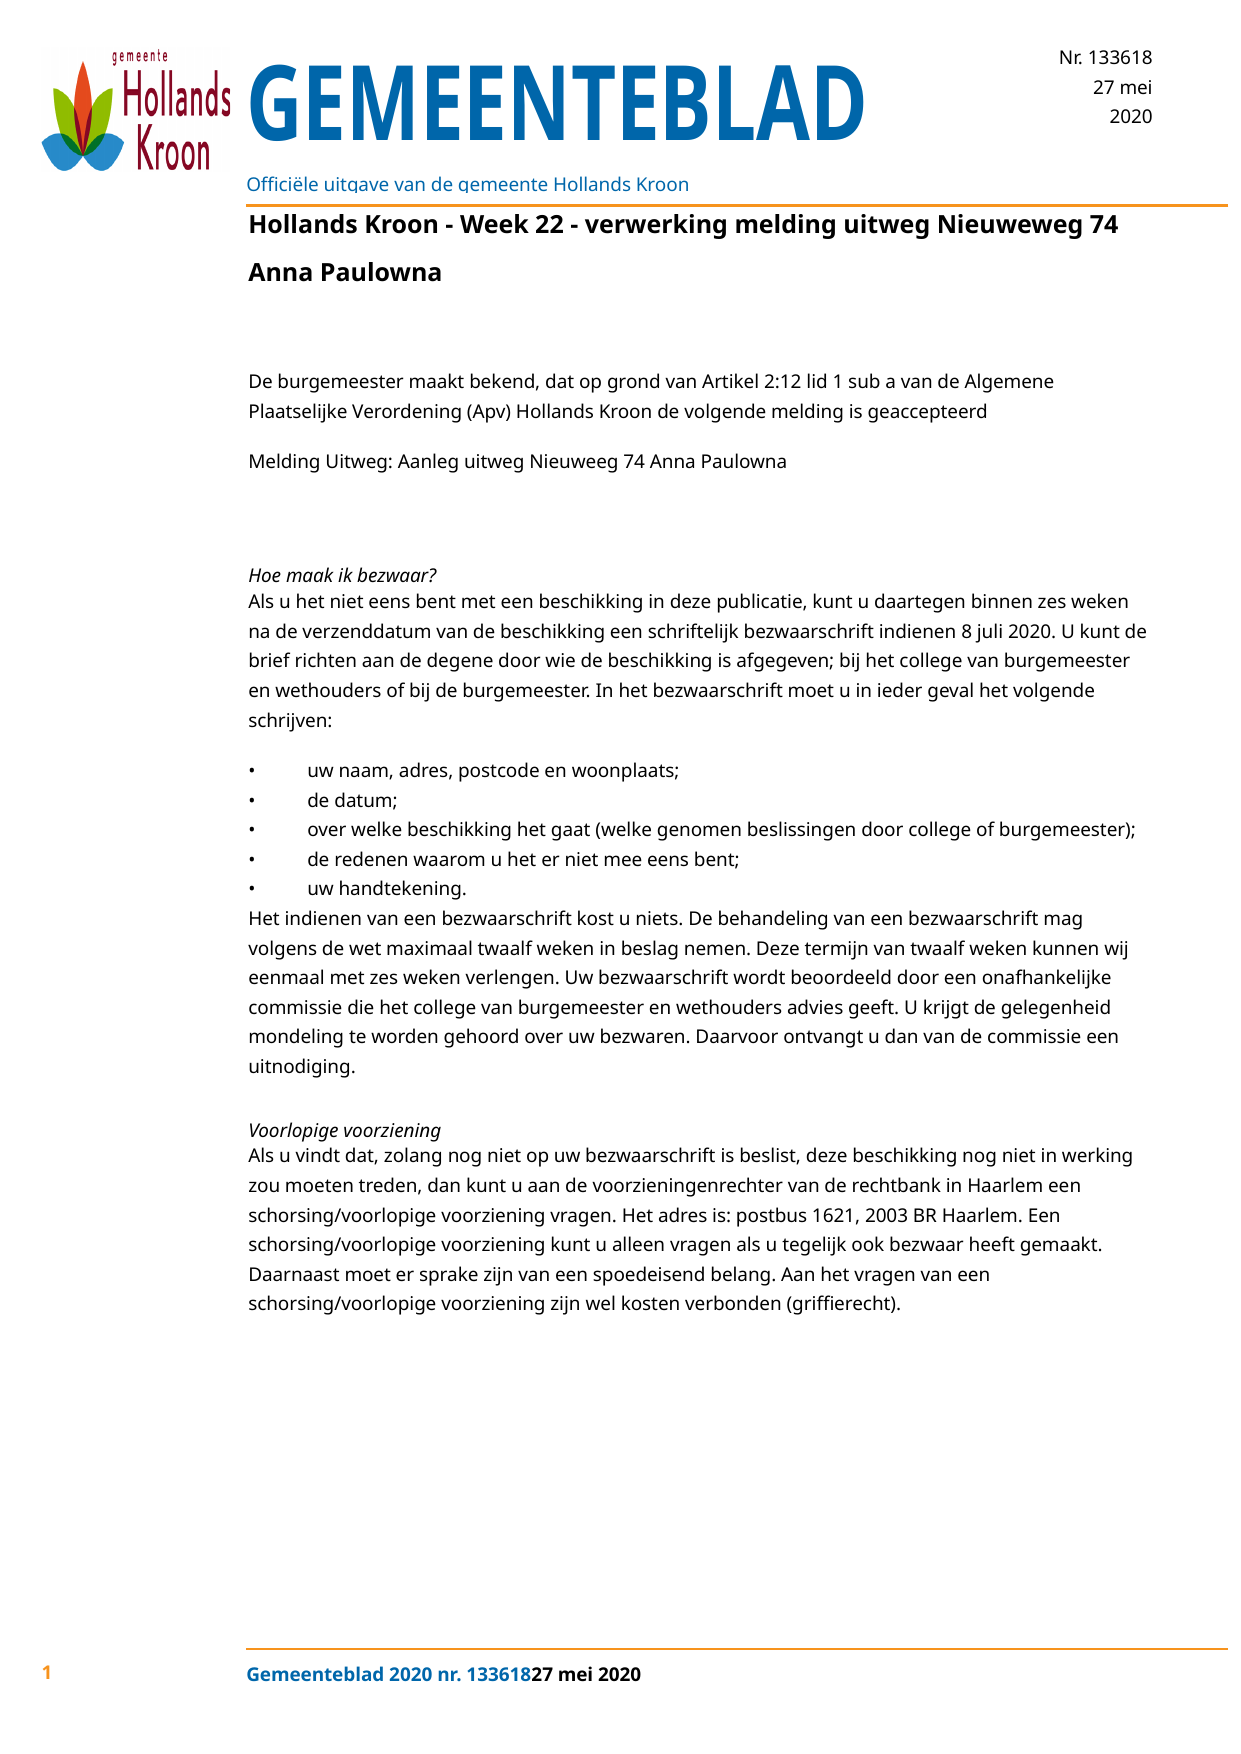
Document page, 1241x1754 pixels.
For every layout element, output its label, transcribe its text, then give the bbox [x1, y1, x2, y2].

picture [41, 47, 231, 172]
text Het indienen van een bezwaarschrift kost u niets. De behandeling van een bezwaarschrift mag volgens de wet maximaal twaalf weken in beslag nemen. Deze termijn van twaalf weken kunnen wij eenmaal met zes weken verlengen. Uw bezwaarschrift wordt beoordeeld door een onafhankelijke commissie die het college van burgemeester en wethouders advies geeft. U krijgt de gelegenheid mondeling te worden gehoord over uw bezwaren. Daarvoor ontvangt u dan van de commissie een uitnodiging. [248, 905, 1152, 1079]
text Als u vindt dat, zolang nog niet op uw bezwaarschrift is beslist, deze beschikking nog niet in werking zou moeten treden, dan kunt u aan de voorzieningenrechter van de rechtbank in Haarlem een schorsing/voorlopige voorziening vragen. Het adres is: postbus 1621, 2003 BR Haarlem. Een schorsing/voorlopige voorziening kunt u alleen vragen als u tegelijk ook bezwaar heeft gemaakt. Daarnaast moet er sprake zijn van een spoedeisend belang. Aan het vragen van een schorsing/voorlopige voorziening zijn wel kosten verbonden (griffierecht). [248, 1143, 1152, 1316]
text Hoe maak ik bezwaar? [248, 563, 1152, 588]
list de redenen waarom u het er niet mee eens bent; [248, 846, 1152, 872]
text Melding Uitweg: Aanleg uitweg Nieuweeg 74 Anna Paulowna [248, 448, 1152, 474]
list uw handtekening. [248, 876, 1152, 901]
list de datum; [248, 787, 1152, 812]
text Hollands Kroon - Week 22 - verwerking melding uitweg Nieuweweg 74 Anna Paulowna [248, 207, 1152, 288]
text De burgemeester maakt bekend, dat op grond van Artikel 2:12 lid 1 sub a van de Algemene Plaatselijke Verordening (Apv) Hollands Kroon de volgende melding is geaccepteerd [248, 368, 1152, 424]
list over welke beschikking het gaat (welke genomen beslissingen door college of burgemeester); [248, 816, 1152, 842]
list uw naam, adres, postcode en woonplaats; [248, 757, 1152, 783]
text Als u het niet eens bent met een beschikking in deze publicatie, kunt u daartegen binnen zes weken na de verzenddatum van de beschikking een schriftelijk bezwaarschrift indienen 8 juli 2020. U kunt de brief richten aan de degene door wie de beschikking is afgegeven; bij het college van burgemeester en wethouders of bij de burgemeester. In het bezwaarschrift moet u in ieder geval het volgende schrijven: [248, 588, 1152, 732]
text Voorlopige voorziening [248, 1117, 1152, 1143]
